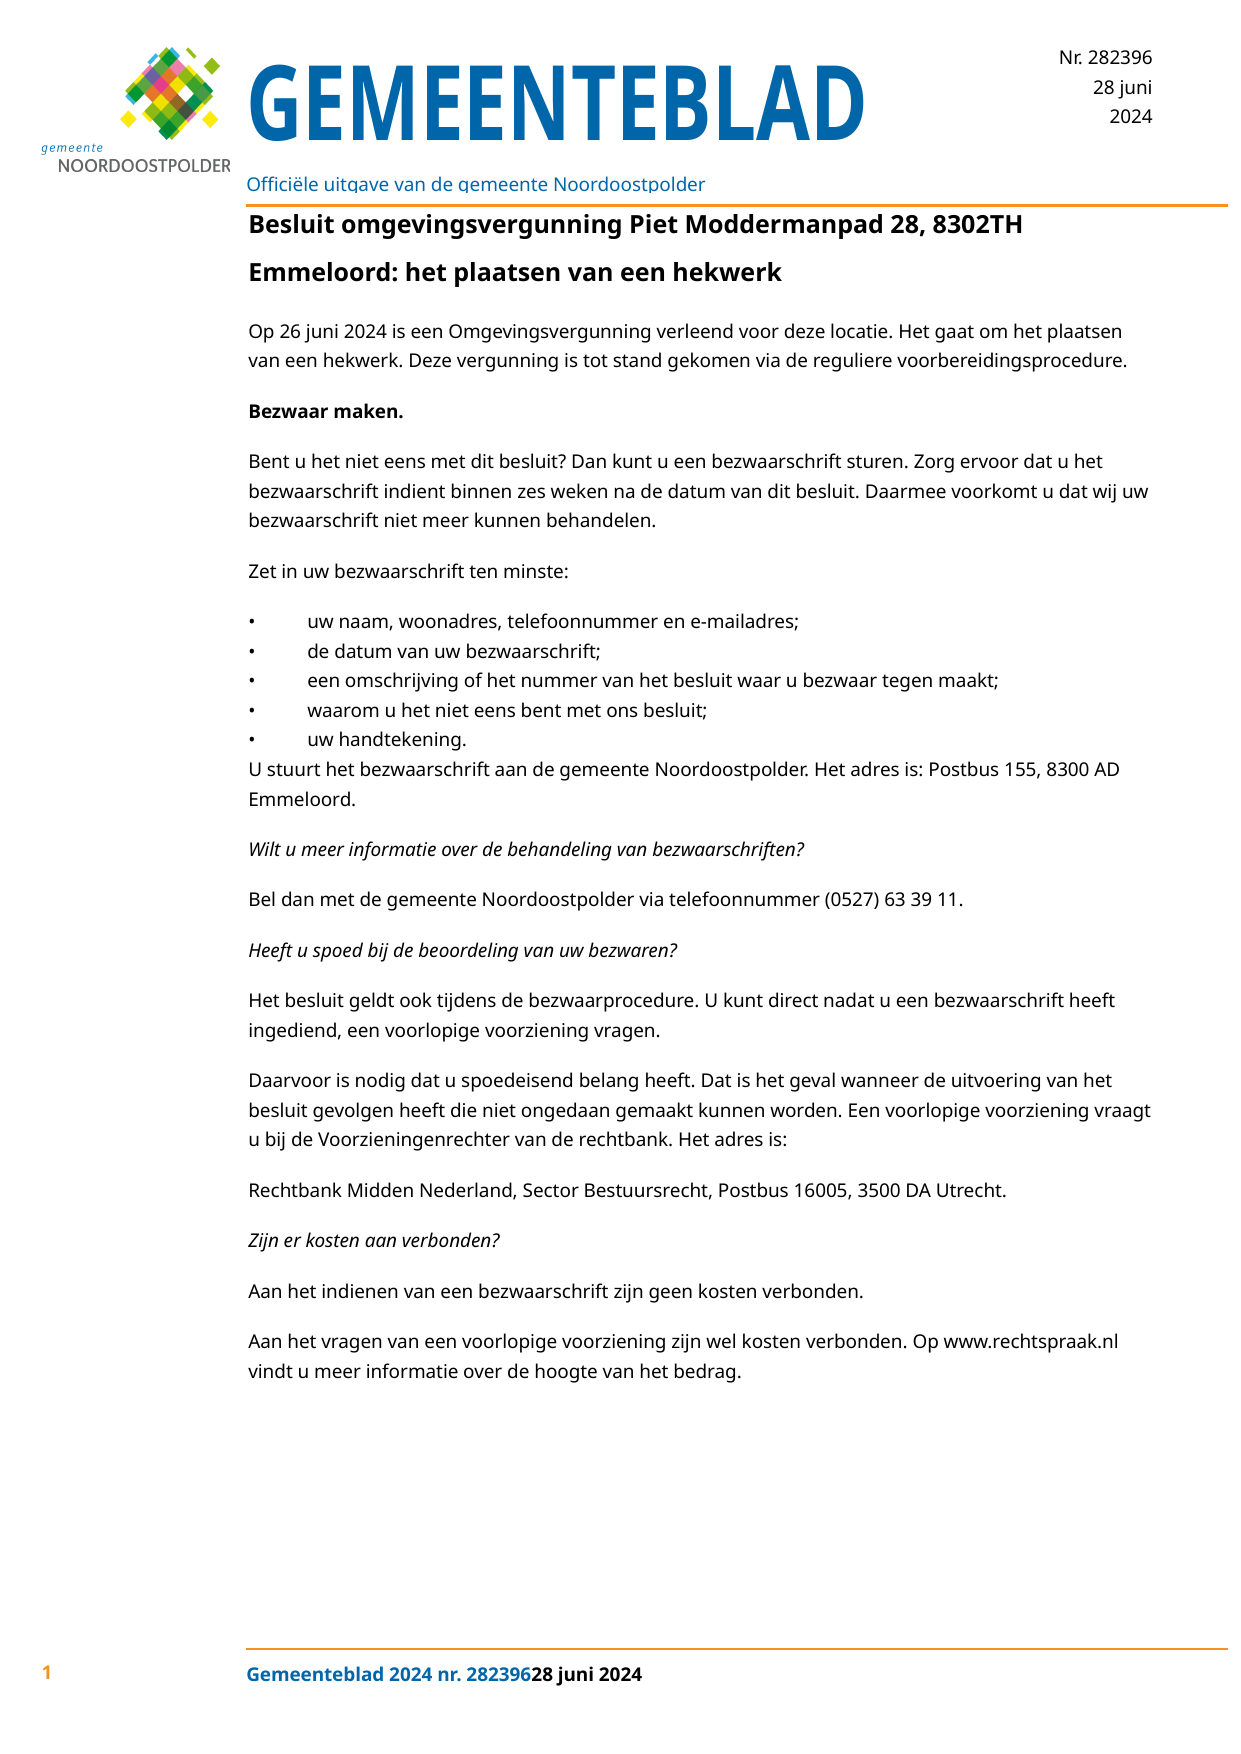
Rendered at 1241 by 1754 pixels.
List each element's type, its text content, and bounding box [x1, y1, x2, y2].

text Aan het indienen van een bezwaarschrift zijn geen kosten verbonden. [248, 1278, 1152, 1304]
list de datum van uw bezwaarschrift; [248, 638, 1152, 664]
text Wilt u meer informatie over de behandeling van bezwaarschriften? [248, 836, 1152, 862]
list een omschrijving of het nummer van het besluit waar u bezwaar tegen maakt; [248, 667, 1152, 693]
picture [41, 47, 231, 172]
text U stuurt het bezwaarschrift aan de gemeente Noordoostpolder. Het adres is: Postbus 155, 8300 AD Emmeloord. [248, 756, 1152, 812]
text Bel dan met de gemeente Noordoostpolder via telefoonnummer (0527) 63 39 11. [248, 887, 1152, 912]
text Heeft u spoed bij de beoordeling van uw bezwaren? [248, 937, 1152, 963]
text Zet in uw bezwaarschrift ten minste: [248, 558, 1152, 584]
text Op 26 juni 2024 is een Omgevingsvergunning verleend voor deze locatie. Het gaat om het plaatsen van een hekwerk. Deze vergunning is tot stand gekomen via de reguliere voorbereidingsprocedure. [248, 318, 1152, 373]
text Bezwaar maken. [248, 398, 1152, 424]
text Besluit omgevingsvergunning Piet Moddermanpad 28, 8302TH Emmeloord: het plaatsen van een hekwerk [248, 207, 1152, 288]
list uw naam, woonadres, telefoonnummer en e-mailadres; [248, 608, 1152, 634]
text Aan het vragen van een voorlopige voorziening zijn wel kosten verbonden. Op www.rechtspraak.nl vindt u meer informatie over de hoogte van het bedrag. [248, 1328, 1152, 1384]
list uw handtekening. [248, 727, 1152, 752]
text Het besluit geldt ook tijdens de bezwaarprocedure. U kunt direct nadat u een bezwaarschrift heeft ingediend, een voorlopige voorziening vragen. [248, 987, 1152, 1043]
text Bent u het niet eens met dit besluit? Dan kunt u een bezwaarschrift sturen. Zorg ervoor dat u het bezwaarschrift indient binnen zes weken na de datum van dit besluit. Daarmee voorkomt u dat wij uw bezwaarschrift niet meer kunnen behandelen. [248, 448, 1152, 533]
text Rechtbank Midden Nederland, Sector Bestuursrecht, Postbus 16005, 3500 DA Utrecht. [248, 1177, 1152, 1203]
text Zijn er kosten aan verbonden? [248, 1227, 1152, 1253]
text Daarvoor is nodig dat u spoedeisend belang heeft. Dat is het geval wanneer de uitvoering van het besluit gevolgen heeft die niet ongedaan gemaakt kunnen worden. Een voorlopige voorziening vraagt u bij de Voorzieningenrechter van de rechtbank. Het adres is: [248, 1067, 1152, 1152]
list waarom u het niet eens bent met ons besluit; [248, 697, 1152, 723]
